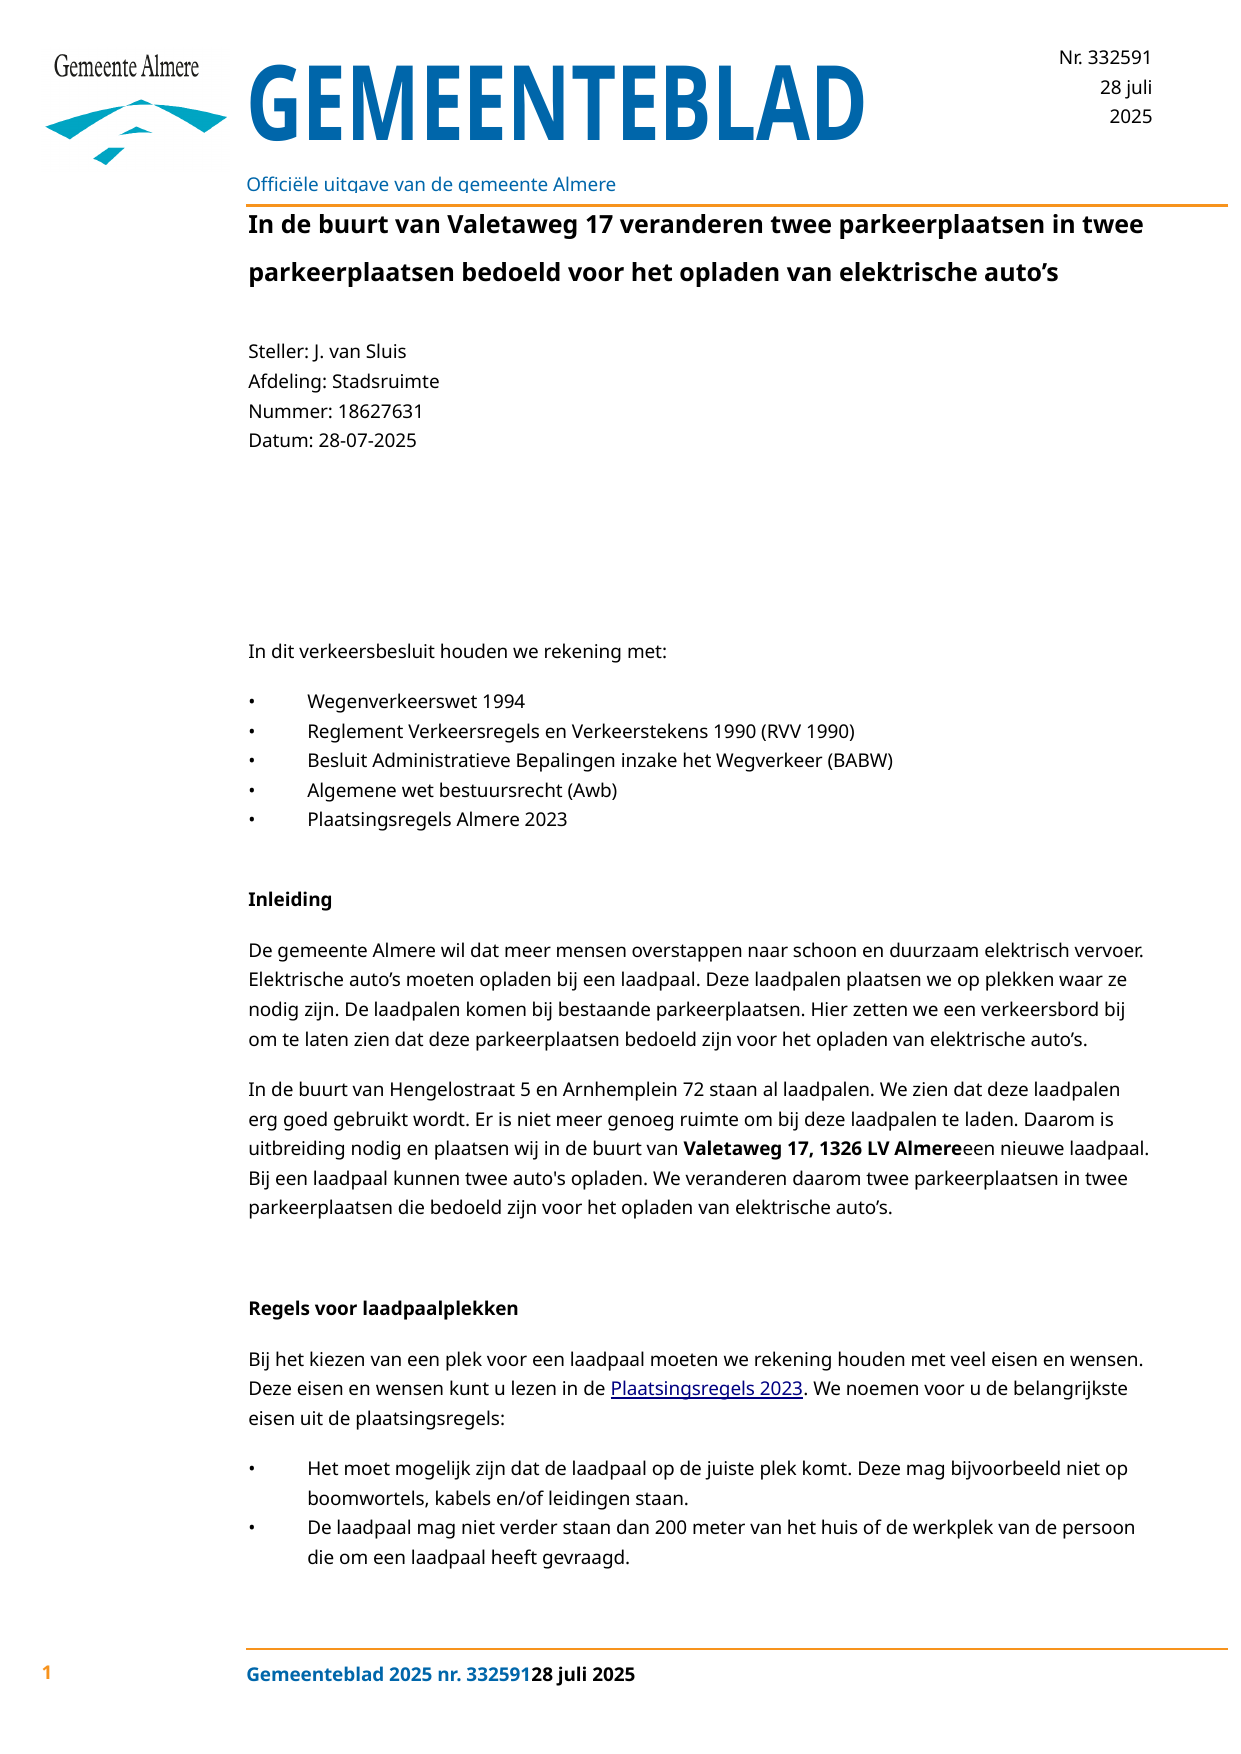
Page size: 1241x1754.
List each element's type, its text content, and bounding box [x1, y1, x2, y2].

text De gemeente Almere wil dat meer mensen overstappen naar schoon en duurzaam elektrisch vervoer. Elektrische auto’s moeten opladen bij een laadpaal. Deze laadpalen plaatsen we op plekken waar ze nodig zijn. De laadpalen komen bij bestaande parkeerplaatsen. Hier zetten we een verkeersbord bij om te laten zien dat deze parkeerplaatsen bedoeld zijn voor het opladen van elektrische auto’s. [248, 937, 1152, 1051]
list De laadpaal mag niet verder staan dan 200 meter van het huis of de werkplek van de persoon die om een laadpaal heeft gevraagd. [248, 1514, 1152, 1570]
text In de buurt van Hengelostraat 5 en Arnhemplein 72 staan al laadpalen. We zien dat deze laadpalen erg goed gebruikt wordt. Er is niet meer genoeg ruimte om bij deze laadpalen te laden. Daarom is uitbreiding nodig en plaatsen wij in de buurt van Valetaweg 17, 1326 LV Almereeen nieuwe laadpaal. Bij een laadpaal kunnen twee auto's opladen. We veranderen daarom twee parkeerplaatsen in twee parkeerplaatsen die bedoeld zijn voor het opladen van elektrische auto’s. [248, 1076, 1152, 1220]
text Regels voor laadpaalplekken [248, 1295, 1152, 1321]
text In de buurt van Valetaweg 17 veranderen twee parkeerplaatsen in twee parkeerplaatsen bedoeld voor het opladen van elektrische auto’s [248, 207, 1152, 288]
list Plaatsingsregels Almere 2023 [248, 807, 1152, 832]
text Inleiding [248, 887, 1152, 912]
text Datum: 28-07-2025 [248, 427, 1152, 453]
picture [41, 47, 231, 172]
list Wegenverkeerswet 1994 [248, 688, 1152, 714]
text Afdeling: Stadsruimte [248, 368, 1152, 394]
list Besluit Administratieve Bepalingen inzake het Wegverkeer (BABW) [248, 747, 1152, 773]
text Bij het kiezen van een plek voor een laadpaal moeten we rekening houden met veel eisen en wensen. Deze eisen en wensen kunt u lezen in de Plaatsingsregels 2023. We noemen voor u de belangrijkste eisen uit de plaatsingsregels: [248, 1346, 1152, 1431]
text Nummer: 18627631 [248, 398, 1152, 423]
list Algemene wet bestuursrecht (Awb) [248, 777, 1152, 803]
text Steller: J. van Sluis [248, 339, 1152, 364]
list Reglement Verkeersregels en Verkeerstekens 1990 (RVV 1990) [248, 718, 1152, 743]
list Het moet mogelijk zijn dat de laadpaal op de juiste plek komt. Deze mag bijvoorbeeld niet op boomwortels, kabels en/of leidingen staan. [248, 1455, 1152, 1511]
text In dit verkeersbesluit houden we rekening met: [248, 638, 1152, 663]
